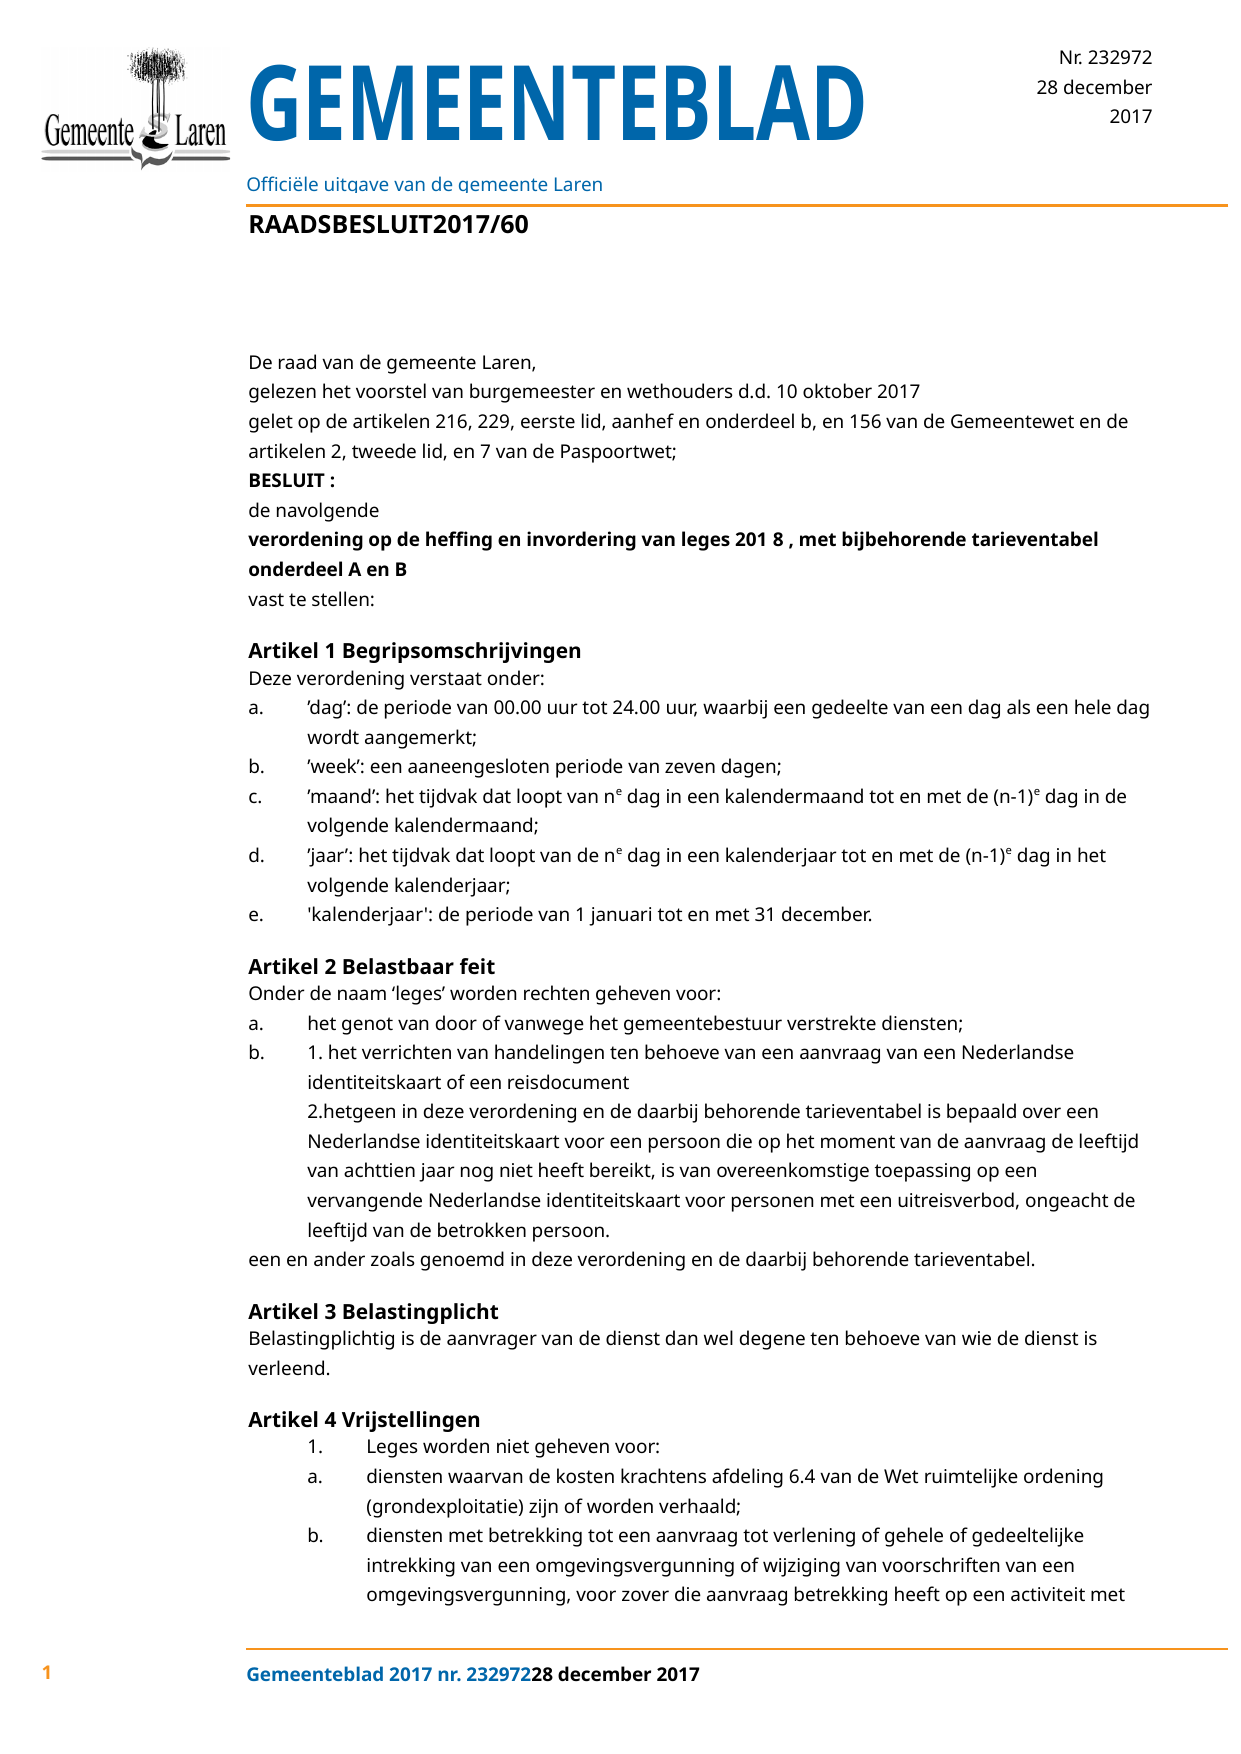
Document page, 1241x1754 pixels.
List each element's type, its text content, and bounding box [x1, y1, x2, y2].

list ’maand’: het tijdvak dat loopt van ne dag in een kalendermaand tot en met de (n-1)e dag in de volgende kalendermaand; [248, 783, 1152, 838]
text gelet op de artikelen 216, 229, eerste lid, aanhef en onderdeel b, en 156 van de Gemeentewet en de artikelen 2, tweede lid, en 7 van de Paspoortwet; [248, 408, 1152, 464]
list 2.hetgeen in deze verordening en de daarbij behorende tarieventabel is bepaald over een Nederlandse identiteitskaart voor een persoon die op het moment van de aanvraag de leeftijd van achttien jaar nog niet heeft bereikt, is van overeenkomstige toepassing op een vervangende Nederlandse identiteitskaart voor personen met een uitreisverbod, ongeacht de leeftijd van de betrokken persoon. [248, 1098, 1152, 1243]
text RAADSBESLUIT2017/60 [248, 207, 1152, 241]
text Belastingplichtig is de aanvrager van de dienst dan wel degene ten behoeve van wie de dienst is verleend. [248, 1325, 1152, 1381]
text Artikel 4 Vrijstellingen [248, 1405, 1152, 1434]
text De raad van de gemeente Laren, [248, 349, 1152, 375]
list Leges worden niet geheven voor: [307, 1434, 1152, 1459]
picture [41, 47, 231, 172]
list ’week’: een aaneengesloten periode van zeven dagen; [248, 753, 1152, 779]
text Artikel 2 Belastbaar feit [248, 952, 1152, 980]
text BESLUIT : [248, 467, 1152, 493]
text Artikel 1 Begripsomschrijvingen [248, 636, 1152, 665]
list ’dag’: de periode van 00.00 uur tot 24.00 uur, waarbij een gedeelte van een dag als een hele dag wordt aangemerkt; [248, 694, 1152, 749]
list diensten met betrekking tot een aanvraag tot verlening of gehele of gedeeltelijke intrekking van een omgevingsvergunning of wijziging van voorschriften van een omgevingsvergunning, voor zover die aanvraag betrekking heeft op een activiteit met [307, 1522, 1152, 1607]
text Deze verordening verstaat onder: [248, 665, 1152, 690]
text verordening op de heffing en invordering van leges 201 8 , met bijbehorende tarieventabel onderdeel A en B [248, 527, 1152, 582]
list 'kalenderjaar': de periode van 1 januari tot en met 31 december. [248, 901, 1152, 927]
list het genot van door of vanwege het gemeentebestuur verstrekte diensten; [248, 1010, 1152, 1036]
list ’jaar’: het tijdvak dat loopt van de ne dag in een kalenderjaar tot en met de (n-1)e dag in het volgende kalenderjaar; [248, 842, 1152, 897]
text Artikel 3 Belastingplicht [248, 1297, 1152, 1325]
list 1. het verrichten van handelingen ten behoeve van een aanvraag van een Nederlandse identiteitskaart of een reisdocument [248, 1039, 1152, 1095]
text Onder de naam ‘leges’ worden rechten geheven voor: [248, 980, 1152, 1006]
text vast te stellen: [248, 586, 1152, 612]
list diensten waarvan de kosten krachtens afdeling 6.4 van de Wet ruimtelijke ordening (grondexploitatie) zijn of worden verhaald; [307, 1463, 1152, 1519]
text de navolgende [248, 497, 1152, 523]
text gelezen het voorstel van burgemeester en wethouders d.d. 10 oktober 2017 [248, 379, 1152, 404]
text een en ander zoals genoemd in deze verordening en de daarbij behorende tarieventabel. [248, 1246, 1152, 1272]
